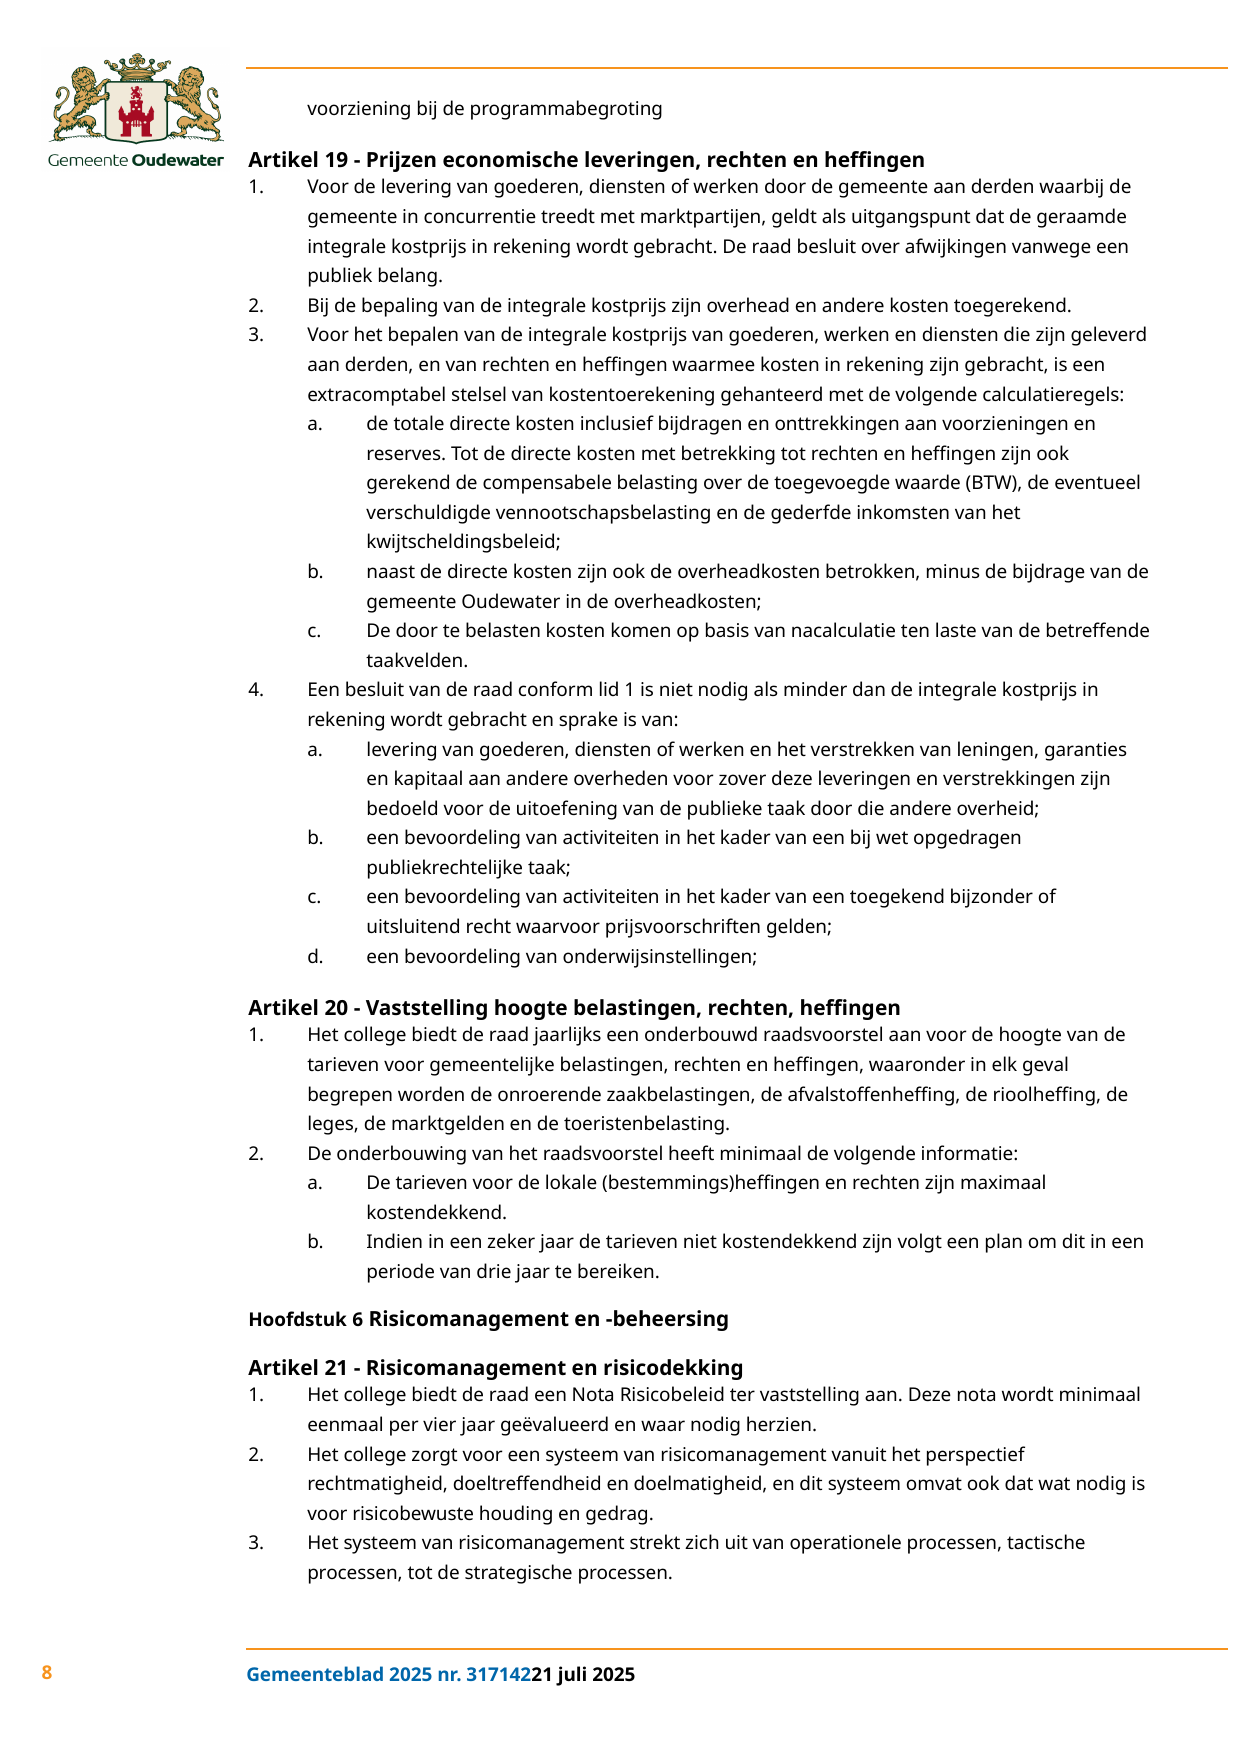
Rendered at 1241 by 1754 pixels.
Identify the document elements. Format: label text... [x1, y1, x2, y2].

list Voor het bepalen van de integrale kostprijs van goederen, werken en diensten die zijn geleverd aan derden, en van rechten en heffingen waarmee kosten in rekening zijn gebracht, is een extracomptabel stelsel van kostentoerekening gehanteerd met de volgende calculatieregels: [248, 322, 1152, 406]
text Artikel 20 - Vaststelling hoogte belastingen, rechten, heffingen [248, 993, 1152, 1022]
list Het systeem van risicomanagement strekt zich uit van operationele processen, tactische processen, tot de strategische processen. [248, 1529, 1152, 1585]
list De tarieven voor de lokale (bestemmings)heffingen en rechten zijn maximaal kostendekkend. [307, 1169, 1152, 1225]
list De onderbouwing van het raadsvoorstel heeft minimaal de volgende informatie: [248, 1140, 1152, 1166]
list Bij de bepaling van de integrale kostprijs zijn overhead en andere kosten toegerekend. [248, 292, 1152, 318]
list de totale directe kosten inclusief bijdragen en onttrekkingen aan voorzieningen en reserves. Tot de directe kosten met betrekking tot rechten en heffingen zijn ook gerekend de compensabele belasting over de toegevoegde waarde (BTW), de eventueel verschuldigde vennootschapsbelasting en de gederfde inkomsten van het kwijtscheldingsbeleid; [307, 410, 1152, 554]
list Voor de levering van goederen, diensten of werken door de gemeente aan derden waarbij de gemeente in concurrentie treedt met marktpartijen, geldt als uitgangspunt dat de geraamde integrale kostprijs in rekening wordt gebracht. De raad besluit over afwijkingen vanwege een publiek belang. [248, 174, 1152, 288]
text Artikel 19 - Prijzen economische leveringen, rechten en heffingen [248, 145, 1152, 174]
list een bevoordeling van activiteiten in het kader van een toegekend bijzonder of uitsluitend recht waarvoor prijsvoorschriften gelden; [307, 884, 1152, 939]
text Artikel 21 - Risicomanagement en risicodekking [248, 1353, 1152, 1382]
text Hoofdstuk 6 Risicomanagement en -beheersing [248, 1304, 1152, 1332]
list Het college zorgt voor een systeem van risicomanagement vanuit het perspectief rechtmatigheid, doeltreffendheid en doelmatigheid, en dit systeem omvat ook dat wat nodig is voor risicobewuste houding en gedrag. [248, 1441, 1152, 1526]
list Het college biedt de raad jaarlijks een onderbouwd raadsvoorstel aan voor de hoogte van de tarieven voor gemeentelijke belastingen, rechten en heffingen, waaronder in elk geval begrepen worden de onroerende zaakbelastingen, de afvalstoffenheffing, de rioolheffing, de leges, de marktgelden en de toeristenbelasting. [248, 1022, 1152, 1136]
list naast de directe kosten zijn ook de overheadkosten betrokken, minus de bijdrage van de gemeente Oudewater in de overheadkosten; [307, 558, 1152, 613]
list Het college biedt de raad een Nota Risicobeleid ter vaststelling aan. Deze nota wordt minimaal eenmaal per vier jaar geëvalueerd en waar nodig herzien. [248, 1382, 1152, 1437]
picture [41, 47, 231, 172]
list levering van goederen, diensten of werken en het verstrekken van leningen, garanties en kapitaal aan andere overheden voor zover deze leveringen en verstrekkingen zijn bedoeld voor de uitoefening van de publieke taak door die andere overheid; [307, 736, 1152, 821]
list De door te belasten kosten komen op basis van nacalculatie ten laste van de betreffende taakvelden. [307, 617, 1152, 673]
list een bevoordeling van activiteiten in het kader van een bij wet opgedragen publiekrechtelijke taak; [307, 824, 1152, 880]
list Een besluit van de raad conform lid 1 is niet nodig als minder dan de integrale kostprijs in rekening wordt gebracht en sprake is van: [248, 677, 1152, 732]
list Indien in een zeker jaar de tarieven niet kostendekkend zijn volgt een plan om dit in een periode van drie jaar te bereiken. [307, 1229, 1152, 1284]
list een bevoordeling van onderwijsinstellingen; [307, 943, 1152, 968]
list voorziening bij de programmabegroting [248, 95, 1152, 121]
